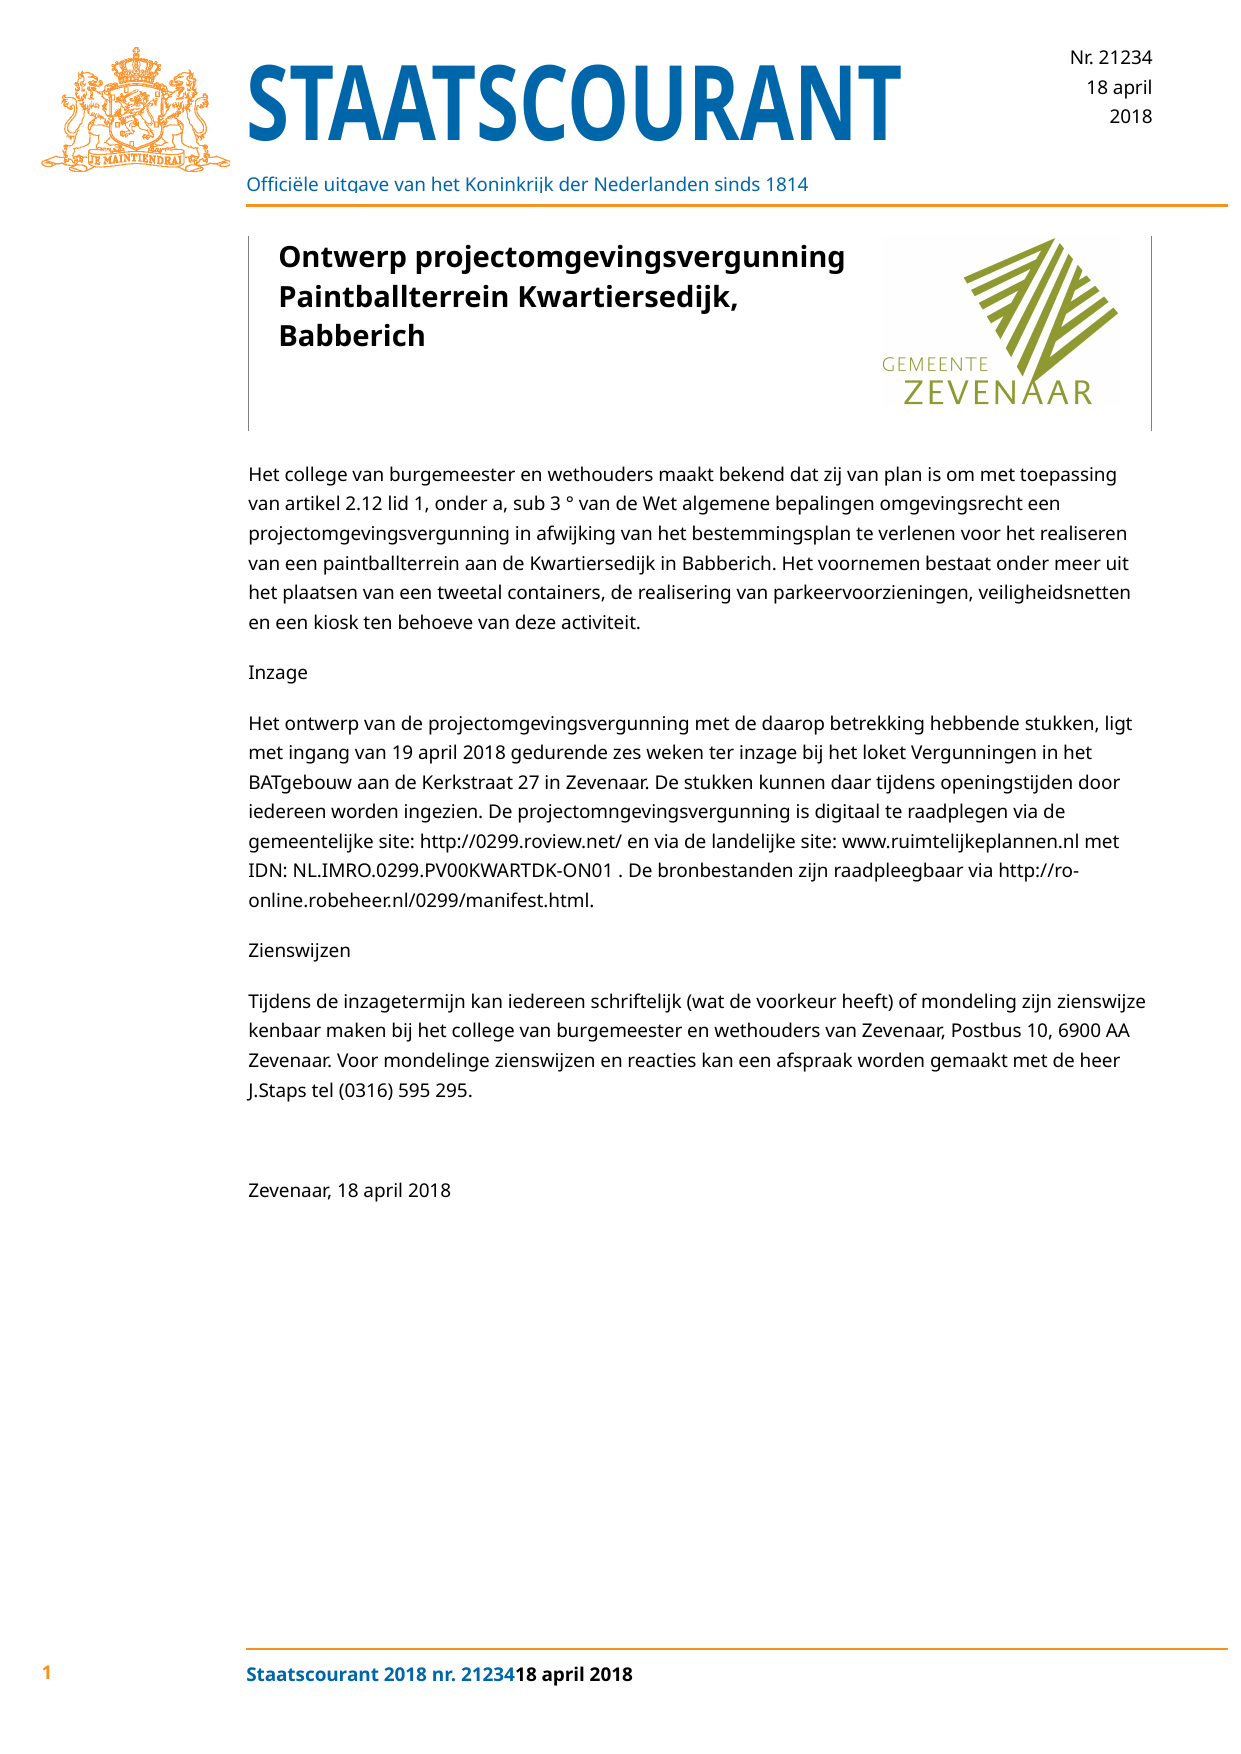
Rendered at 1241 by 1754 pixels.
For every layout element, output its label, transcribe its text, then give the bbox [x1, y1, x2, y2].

table_header Ontwerp projectomgevingsvergunning Paintballterrein Kwartiersedijk, Babberich [249, 236, 850, 431]
text Inzage [248, 659, 1152, 685]
text Zevenaar, 18 april 2018 [248, 1178, 1152, 1203]
text Het college van burgemeester en wethouders maakt bekend dat zij van plan is om met toepassing van artikel 2.12 lid 1, onder a, sub 3 ° van de Wet algemene bepalingen omgevingsrecht een projectomgevingsvergunning in afwijking van het bestemmingsplan te verlenen voor het realiseren van een paintballterrein aan de Kwartiersedijk in Babberich. Het voornemen bestaat onder meer uit het plaatsen van een tweetal containers, de realisering van parkeervoorzieningen, veiligheidsnetten en een kiosk ten behoeve van deze activiteit. [248, 461, 1152, 634]
table_header [850, 236, 1151, 431]
picture [882, 236, 1119, 406]
text Zienswijzen [248, 938, 1152, 963]
picture [41, 47, 231, 172]
text Tijdens de inzagetermijn kan iedereen schriftelijk (wat de voorkeur heeft) of mondeling zijn zienswijze kenbaar maken bij het college van burgemeester en wethouders van Zevenaar, Postbus 10, 6900 AA Zevenaar. Voor mondelinge zienswijzen en reacties kan een afspraak worden gemaakt met de heer J.Staps tel (0316) 595 295. [248, 988, 1152, 1102]
text Het ontwerp van de projectomgevingsvergunning met de daarop betrekking hebbende stukken, ligt met ingang van 19 april 2018 gedurende zes weken ter inzage bij het loket Vergunningen in het BATgebouw aan de Kerkstraat 27 in Zevenaar. De stukken kunnen daar tijdens openingstijden door iedereen worden ingezien. De projectomngevingsvergunning is digitaal te raadplegen via de gemeentelijke site: http://0299.roview.net/ en via de landelijke site: www.ruimtelijkeplannen.nl met IDN: NL.IMRO.0299.PV00KWARTDK-ON01 . De bronbestanden zijn raadpleegbaar via http://ro-online.robeheer.nl/0299/manifest.html. [248, 710, 1152, 913]
